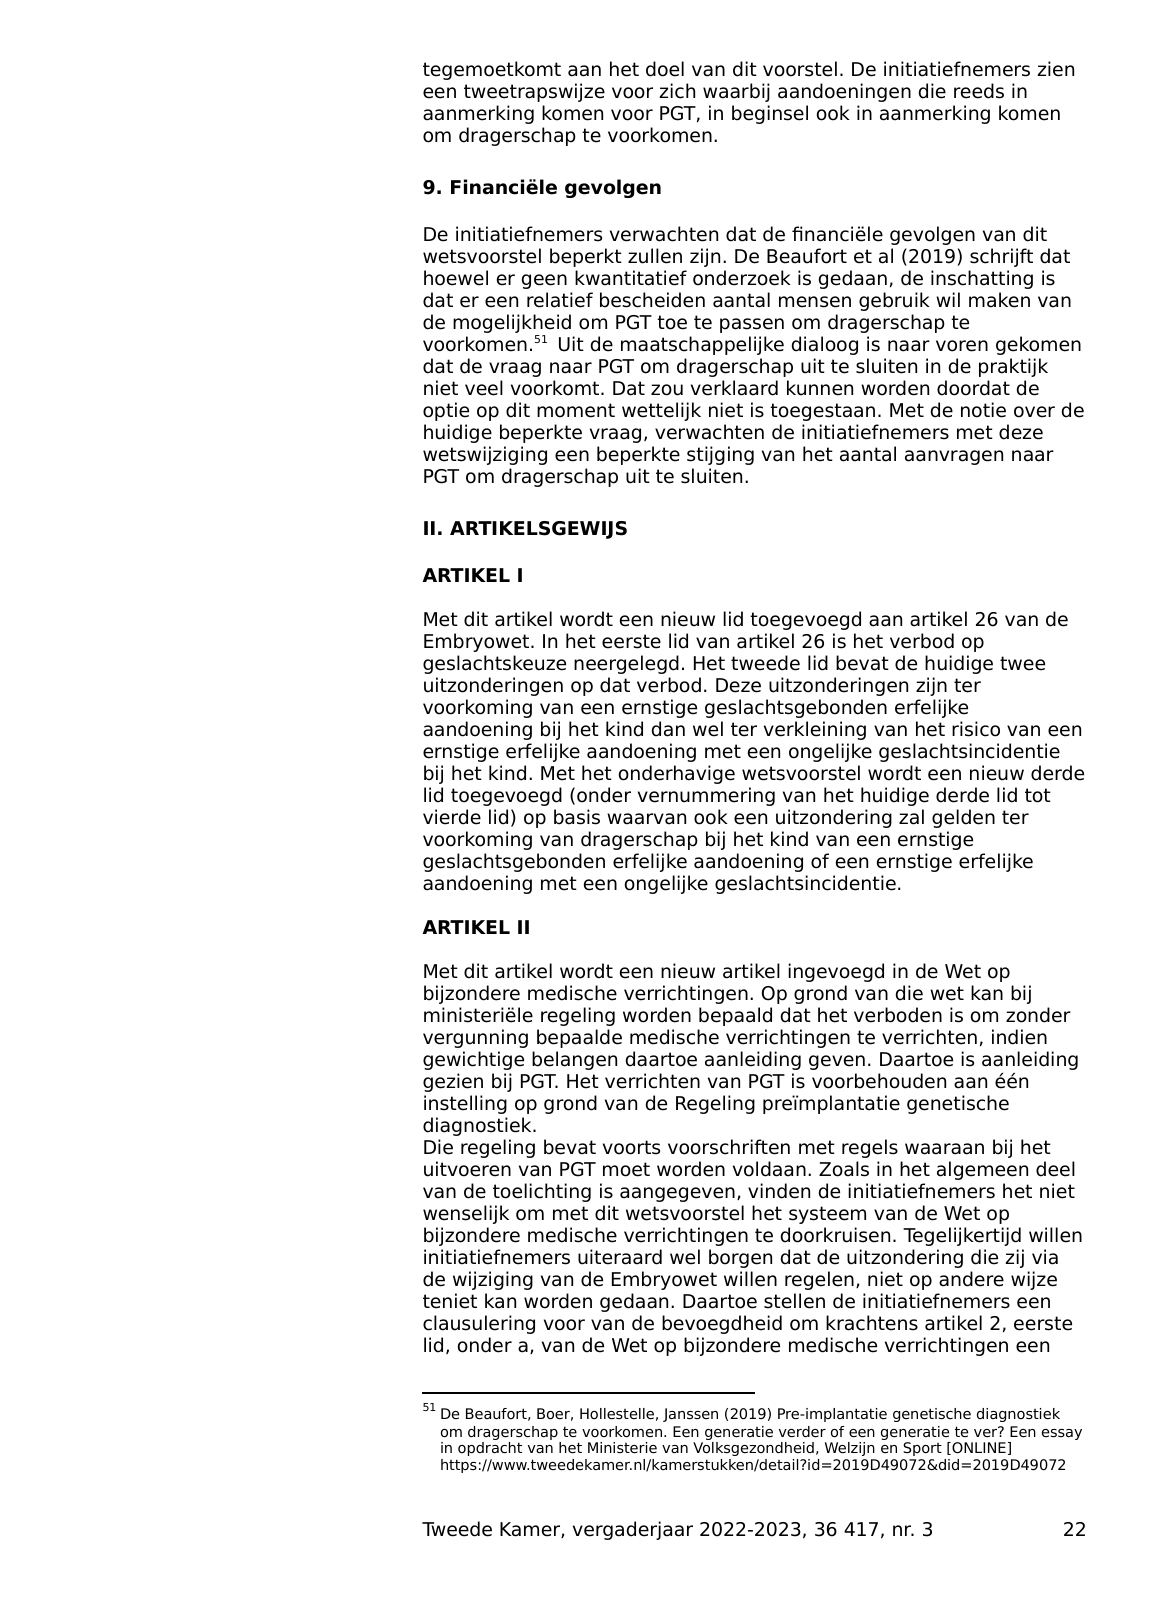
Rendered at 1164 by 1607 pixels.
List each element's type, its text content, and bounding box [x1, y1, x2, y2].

text Met dit artikel wordt een nieuw artikel ingevoegd in de Wet op bijzondere medische verrichtingen. Op grond van die wet kan bij ministeriële regeling worden bepaald dat het verboden is om zonder vergunning bepaalde medische verrichtingen te verrichten, indien gewichtige belangen daartoe aanleiding geven. Daartoe is aanleiding gezien bij PGT. Het verrichten van PGT is voorbehouden aan één instelling op grond van de Regeling preïmplantatie genetische diagnostiek. [422, 961, 1087, 1137]
subtitle ARTIKEL II [422, 917, 1087, 939]
text De initiatiefnemers verwachten dat de financiële gevolgen van dit wetsvoorstel beperkt zullen zijn. De Beaufort et al (2019) schrijft dat hoewel er geen kwantitatief onderzoek is gedaan, de inschatting is dat er een relatief bescheiden aantal mensen gebruik wil maken van de mogelijkheid om PGT toe te passen om dragerschap te voorkomen. Uit de maatschappelijke dialoog is naar voren gekomen dat de vraag naar PGT om dragerschap uit te sluiten in de praktijk niet veel voorkomt. Dat zou verklaard kunnen worden doordat de optie op dit moment wettelijk niet is toegestaan. Met de notie over de huidige beperkte vraag, verwachten de initiatiefnemers met deze wetswijziging een beperkte stijging van het aantal aanvragen naar PGT om dragerschap uit te sluiten. [422, 224, 1087, 488]
text Die regeling bevat voorts voorschriften met regels waaraan bij het uitvoeren van PGT moet worden voldaan. Zoals in het algemeen deel van de toelichting is aangegeven, vinden de initiatiefnemers het niet wenselijk om met dit wetsvoorstel het systeem van de Wet op bijzondere medische verrichtingen te doorkruisen. Tegelijkertijd willen initiatiefnemers uiteraard wel borgen dat de uitzondering die zij via de wijziging van de Embryowet willen regelen, niet op andere wijze teniet kan worden gedaan. Daartoe stellen de initiatiefnemers een clausulering voor van de bevoegdheid om krachtens artikel 2, eerste lid, onder a, van de Wet op bijzondere medische verrichtingen een [422, 1137, 1087, 1357]
subtitle 9. Financiële gevolgen [422, 177, 1087, 199]
subtitle II. ARTIKELSGEWIJS [422, 518, 1087, 540]
text Met dit artikel wordt een nieuw lid toegevoegd aan artikel 26 van de Embryowet. In het eerste lid van artikel 26 is het verbod op geslachtskeuze neergelegd. Het tweede lid bevat de huidige twee uitzonderingen op dat verbod. Deze uitzonderingen zijn ter voorkoming van een ernstige geslachtsgebonden erfelijke aandoening bij het kind dan wel ter verkleining van het risico van een ernstige erfelijke aandoening met een ongelijke geslachtsincidentie bij het kind. Met het onderhavige wetsvoorstel wordt een nieuw derde lid toegevoegd (onder vernummering van het huidige derde lid tot vierde lid) op basis waarvan ook een uitzondering zal gelden ter voorkoming van dragerschap bij het kind van een ernstige geslachtsgebonden erfelijke aandoening of een ernstige erfelijke aandoening met een ongelijke geslachtsincidentie. [422, 609, 1087, 894]
text De Beaufort, Boer, Hollestelle, Janssen (2019) Pre-implantatie genetische diagnostiek om dragerschap te voorkomen. Een generatie verder of een generatie te ver? Een essay in opdracht van het Ministerie van Volksgezondheid, Welzijn en Sport [ONLINE] https://www.tweedekamer.nl/kamerstukken/detail?id=2019D49072&did=2019D49072 [422, 1402, 1087, 1474]
text tegemoetkomt aan het doel van dit voorstel. De initiatiefnemers zien een tweetrapswijze voor zich waarbij aandoeningen die reeds in aanmerking komen voor PGT, in beginsel ook in aanmerking komen om dragerschap te voorkomen. [422, 59, 1087, 147]
subtitle ARTIKEL I [422, 565, 1087, 587]
